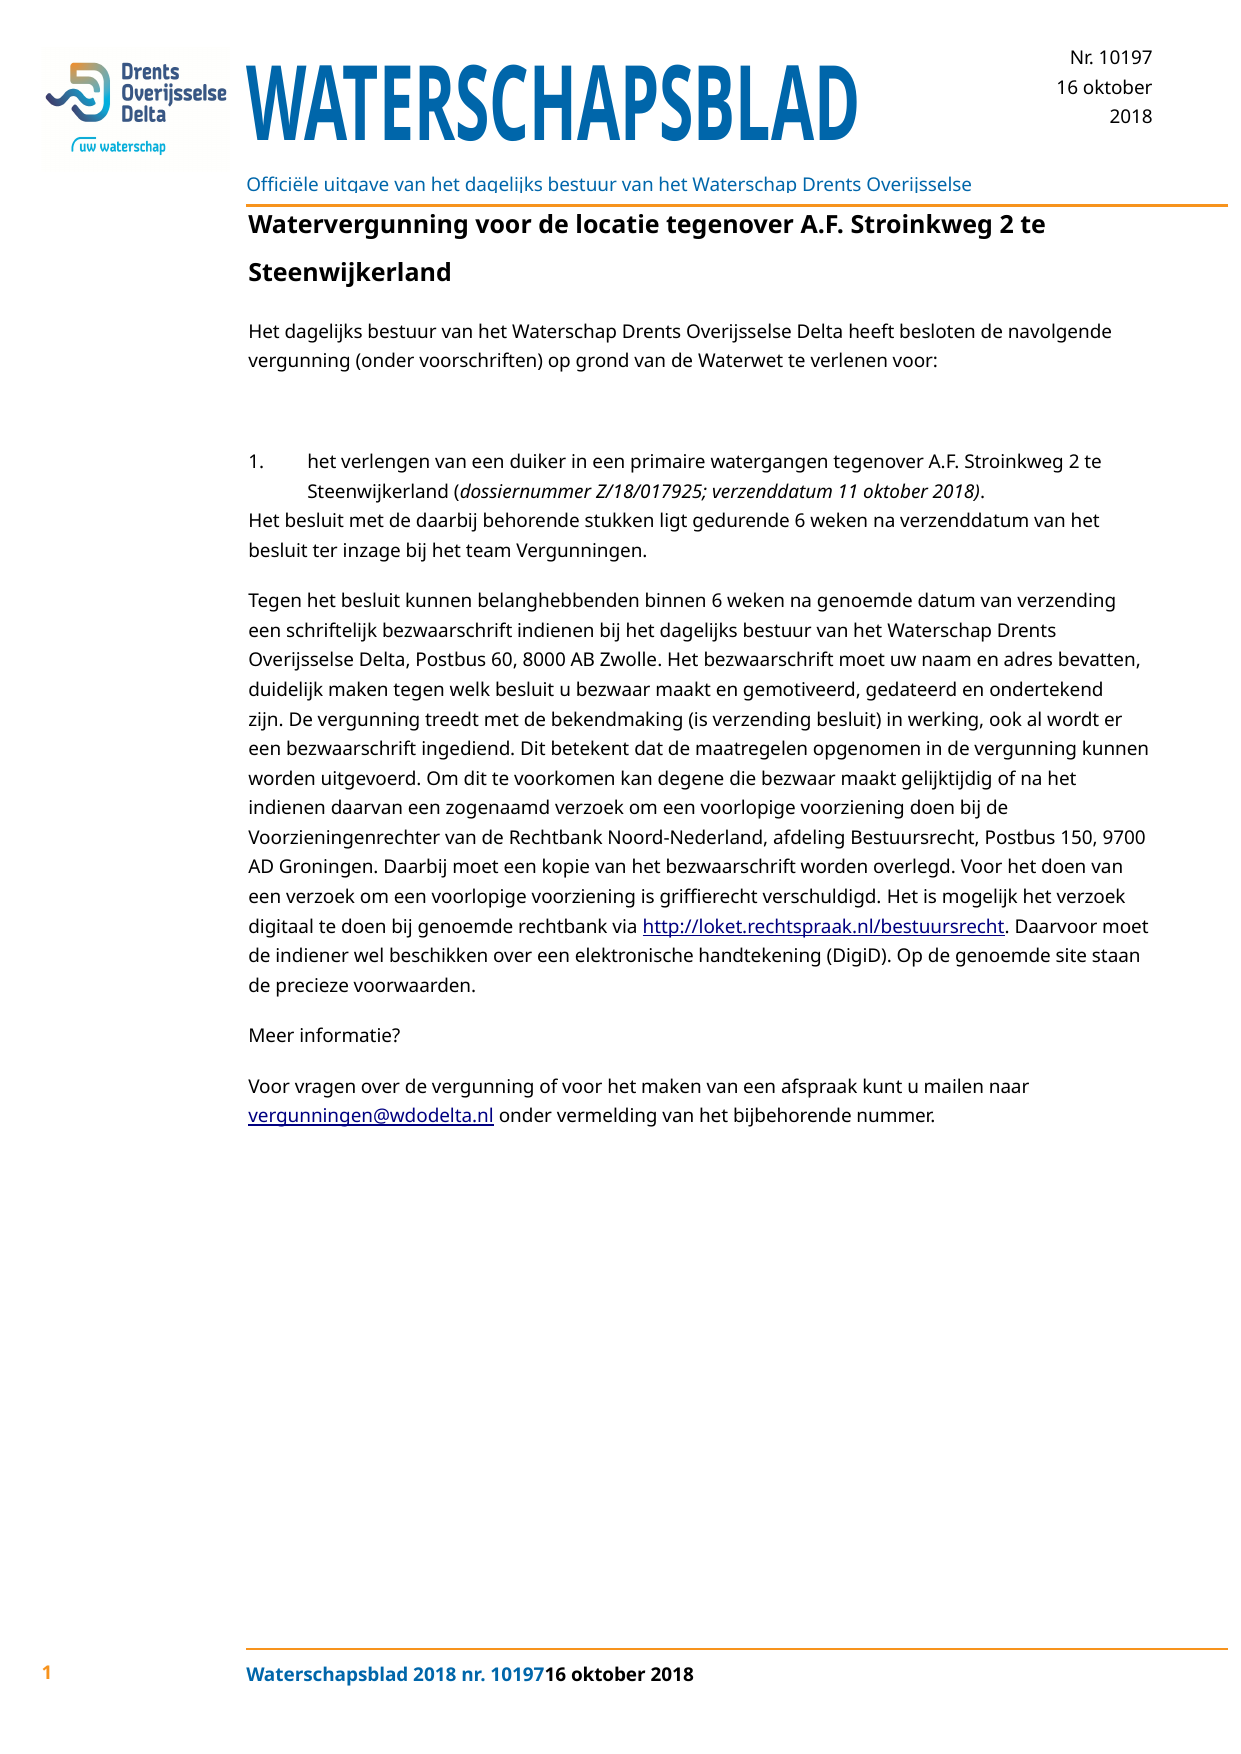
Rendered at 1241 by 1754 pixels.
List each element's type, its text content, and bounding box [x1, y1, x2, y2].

picture [41, 47, 231, 172]
list het verlengen van een duiker in een primaire watergangen tegenover A.F. Stroinkweg 2 te Steenwijkerland (dossiernummer Z/18/017925; verzenddatum 11 oktober 2018). [248, 448, 1152, 504]
text Het besluit met de daarbij behorende stukken ligt gedurende 6 weken na verzenddatum van het besluit ter inzage bij het team Vergunningen. [248, 507, 1152, 563]
text Meer informatie? [248, 1022, 1152, 1048]
text Tegen het besluit kunnen belanghebbenden binnen 6 weken na genoemde datum van verzending een schriftelijk bezwaarschrift indienen bij het dagelijks bestuur van het Waterschap Drents Overijsselse Delta, Postbus 60, 8000 AB Zwolle. Het bezwaarschrift moet uw naam en adres bevatten, duidelijk maken tegen welk besluit u bezwaar maakt en gemotiveerd, gedateerd en ondertekend zijn. De vergunning treedt met de bekendmaking (is verzending besluit) in werking, ook al wordt er een bezwaarschrift ingediend. Dit betekent dat de maatregelen opgenomen in de vergunning kunnen worden uitgevoerd. Om dit te voorkomen kan degene die bezwaar maakt gelijktijdig of na het indienen daarvan een zogenaamd verzoek om een voorlopige voorziening doen bij de Voorzieningenrechter van de Rechtbank Noord-Nederland, afdeling Bestuursrecht, Postbus 150, 9700 AD Groningen. Daarbij moet een kopie van het bezwaarschrift worden overlegd. Voor het doen van een verzoek om een voorlopige voorziening is griffierecht verschuldigd. Het is mogelijk het verzoek digitaal te doen bij genoemde rechtbank via http://loket.rechtspraak.nl/bestuursrecht. Daarvoor moet de indiener wel beschikken over een elektronische handtekening (DigiD). Op de genoemde site staan de precieze voorwaarden. [248, 587, 1152, 998]
text Voor vragen over de vergunning of voor het maken van een afspraak kunt u mailen naar vergunningen@wdodelta.nl onder vermelding van het bijbehorende nummer. [248, 1073, 1152, 1128]
text Watervergunning voor de locatie tegenover A.F. Stroinkweg 2 te Steenwijkerland [248, 207, 1152, 288]
text Het dagelijks bestuur van het Waterschap Drents Overijsselse Delta heeft besloten de navolgende vergunning (onder voorschriften) op grond van de Waterwet te verlenen voor: [248, 318, 1152, 373]
